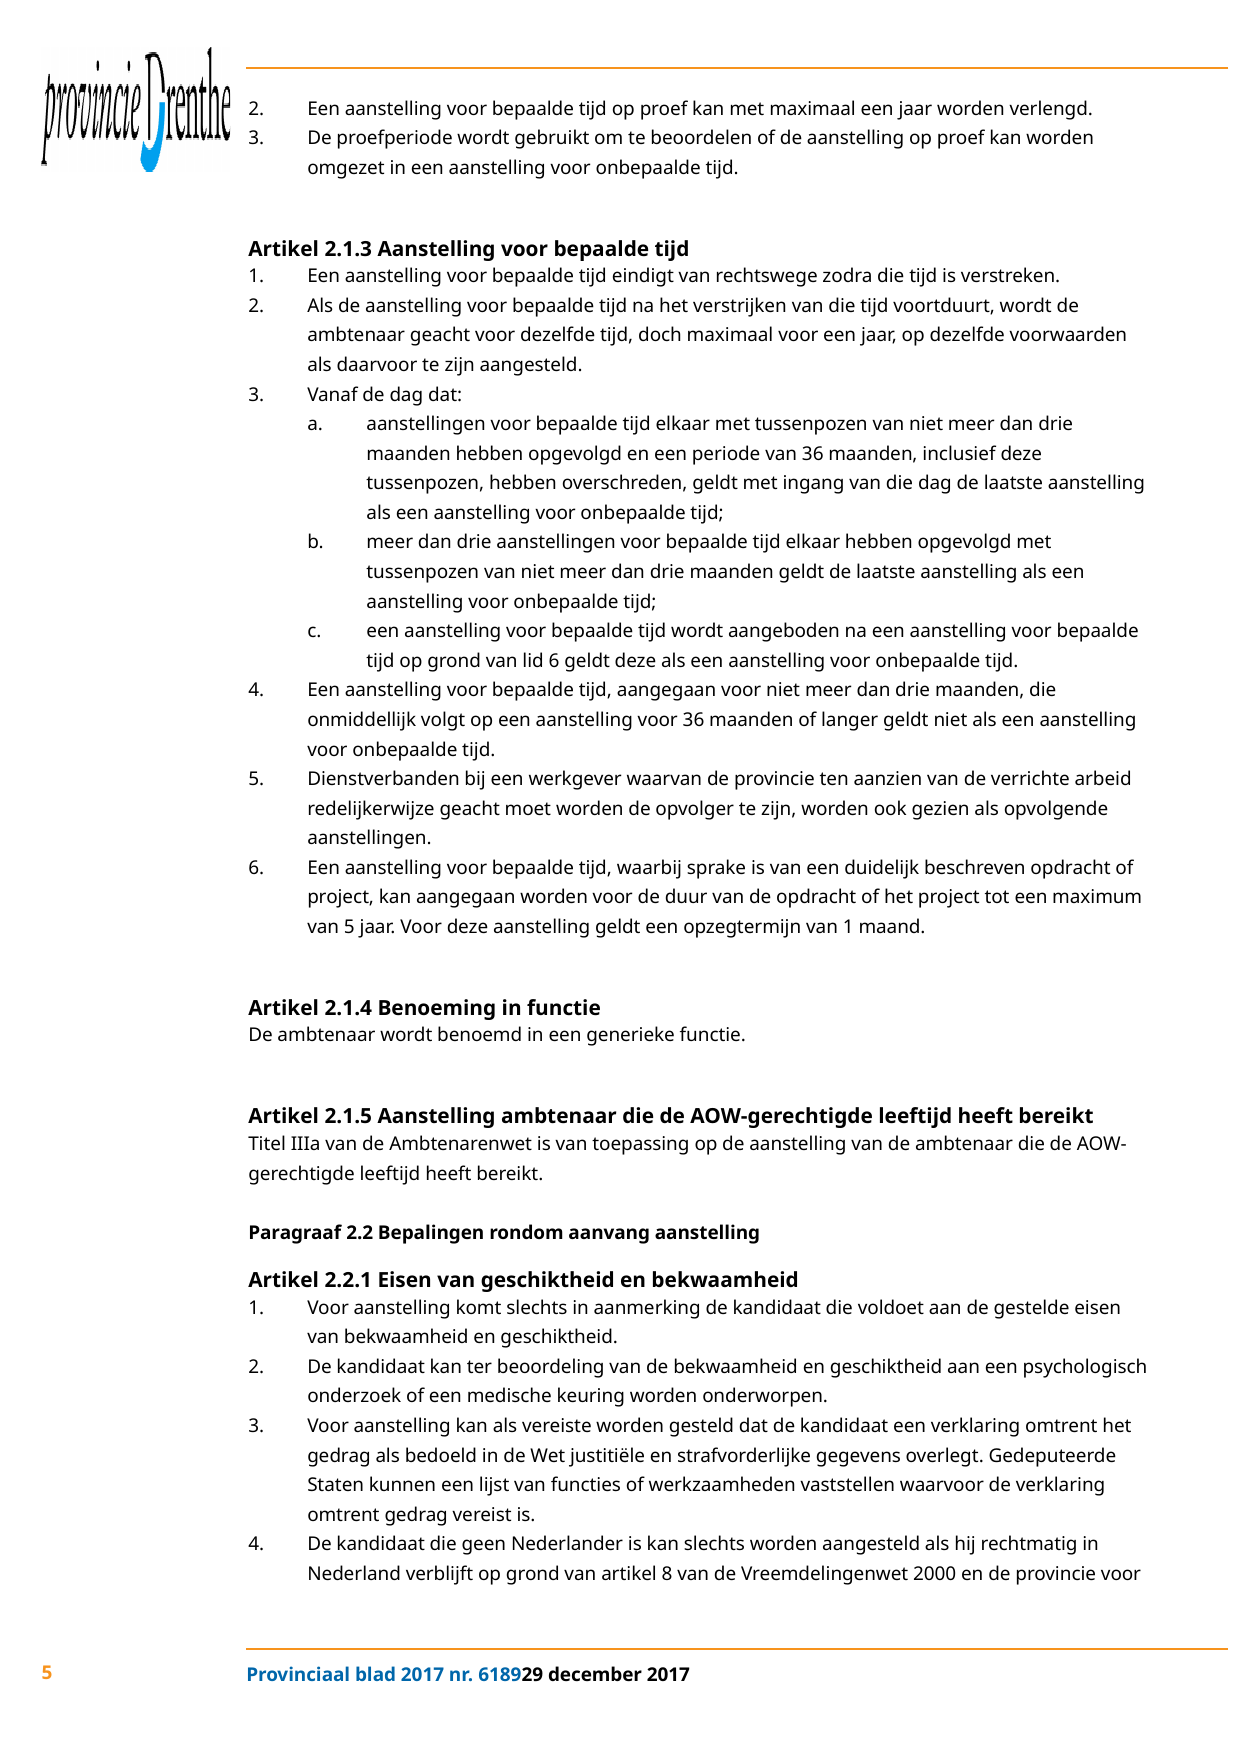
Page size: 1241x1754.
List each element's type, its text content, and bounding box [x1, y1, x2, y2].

list De proefperiode wordt gebruikt om te beoordelen of de aanstelling op proef kan worden omgezet in een aanstelling voor onbepaalde tijd. [248, 124, 1152, 180]
list Voor aanstelling komt slechts in aanmerking de kandidaat die voldoet aan de gestelde eisen van bekwaamheid en geschiktheid. [248, 1294, 1152, 1349]
text Artikel 2.1.4 Benoeming in functie [248, 993, 1152, 1022]
list Een aanstelling voor bepaalde tijd eindigt van rechtswege zodra die tijd is verstreken. [248, 262, 1152, 288]
text Artikel 2.1.3 Aanstelling voor bepaalde tijd [248, 234, 1152, 262]
list Als de aanstelling voor bepaalde tijd na het verstrijken van die tijd voortduurt, wordt de ambtenaar geacht voor dezelfde tijd, doch maximaal voor een jaar, op dezelfde voorwaarden als daarvoor te zijn aangesteld. [248, 292, 1152, 377]
list De kandidaat kan ter beoordeling van de bekwaamheid en geschiktheid aan een psychologisch onderzoek of een medische keuring worden onderworpen. [248, 1353, 1152, 1408]
list Een aanstelling voor bepaalde tijd, aangegaan voor niet meer dan drie maanden, die onmiddellijk volgt op een aanstelling voor 36 maanden of langer geldt niet als een aanstelling voor onbepaalde tijd. [248, 677, 1152, 761]
picture [41, 47, 231, 172]
list De kandidaat die geen Nederlander is kan slechts worden aangesteld als hij rechtmatig in Nederland verblijft op grond van artikel 8 van de Vreemdelingenwet 2000 en de provincie voor [248, 1531, 1152, 1586]
text De ambtenaar wordt benoemd in een generieke functie. [248, 1022, 1152, 1047]
text Titel IIIa van de Ambtenarenwet is van toepassing op de aanstelling van de ambtenaar die de AOW-gerechtigde leeftijd heeft bereikt. [248, 1130, 1152, 1185]
list meer dan drie aanstellingen voor bepaalde tijd elkaar hebben opgevolgd met tussenpozen van niet meer dan drie maanden geldt de laatste aanstelling als een aanstelling voor onbepaalde tijd; [307, 529, 1152, 613]
list Een aanstelling voor bepaalde tijd op proef kan met maximaal een jaar worden verlengd. [248, 95, 1152, 121]
list Vanaf de dag dat: [248, 381, 1152, 406]
list een aanstelling voor bepaalde tijd wordt aangeboden na een aanstelling voor bepaalde tijd op grond van lid 6 geldt deze als een aanstelling voor onbepaalde tijd. [307, 617, 1152, 673]
list Een aanstelling voor bepaalde tijd, waarbij sprake is van een duidelijk beschreven opdracht of project, kan aangegaan worden voor de duur van de opdracht of het project tot een maximum van 5 jaar. Voor deze aanstelling geldt een opzegtermijn van 1 maand. [248, 854, 1152, 939]
list Voor aanstelling kan als vereiste worden gesteld dat de kandidaat een verklaring omtrent het gedrag als bedoeld in de Wet justitiële en strafvorderlijke gegevens overlegt. Gedeputeerde Staten kunnen een lijst van functies of werkzaamheden vaststellen waarvoor de verklaring omtrent gedrag vereist is. [248, 1412, 1152, 1527]
list aanstellingen voor bepaalde tijd elkaar met tussenpozen van niet meer dan drie maanden hebben opgevolgd en een periode van 36 maanden, inclusief deze tussenpozen, hebben overschreden, geldt met ingang van die dag de laatste aanstelling als een aanstelling voor onbepaalde tijd; [307, 410, 1152, 525]
text Paragraaf 2.2 Bepalingen rondom aanvang aanstelling [248, 1219, 1152, 1244]
list Dienstverbanden bij een werkgever waarvan de provincie ten aanzien van de verrichte arbeid redelijkerwijze geacht moet worden de opvolger te zijn, worden ook gezien als opvolgende aanstellingen. [248, 765, 1152, 850]
text Artikel 2.2.1 Eisen van geschiktheid en bekwaamheid [248, 1265, 1152, 1294]
text Artikel 2.1.5 Aanstelling ambtenaar die de AOW-gerechtigde leeftijd heeft bereikt [248, 1102, 1152, 1130]
